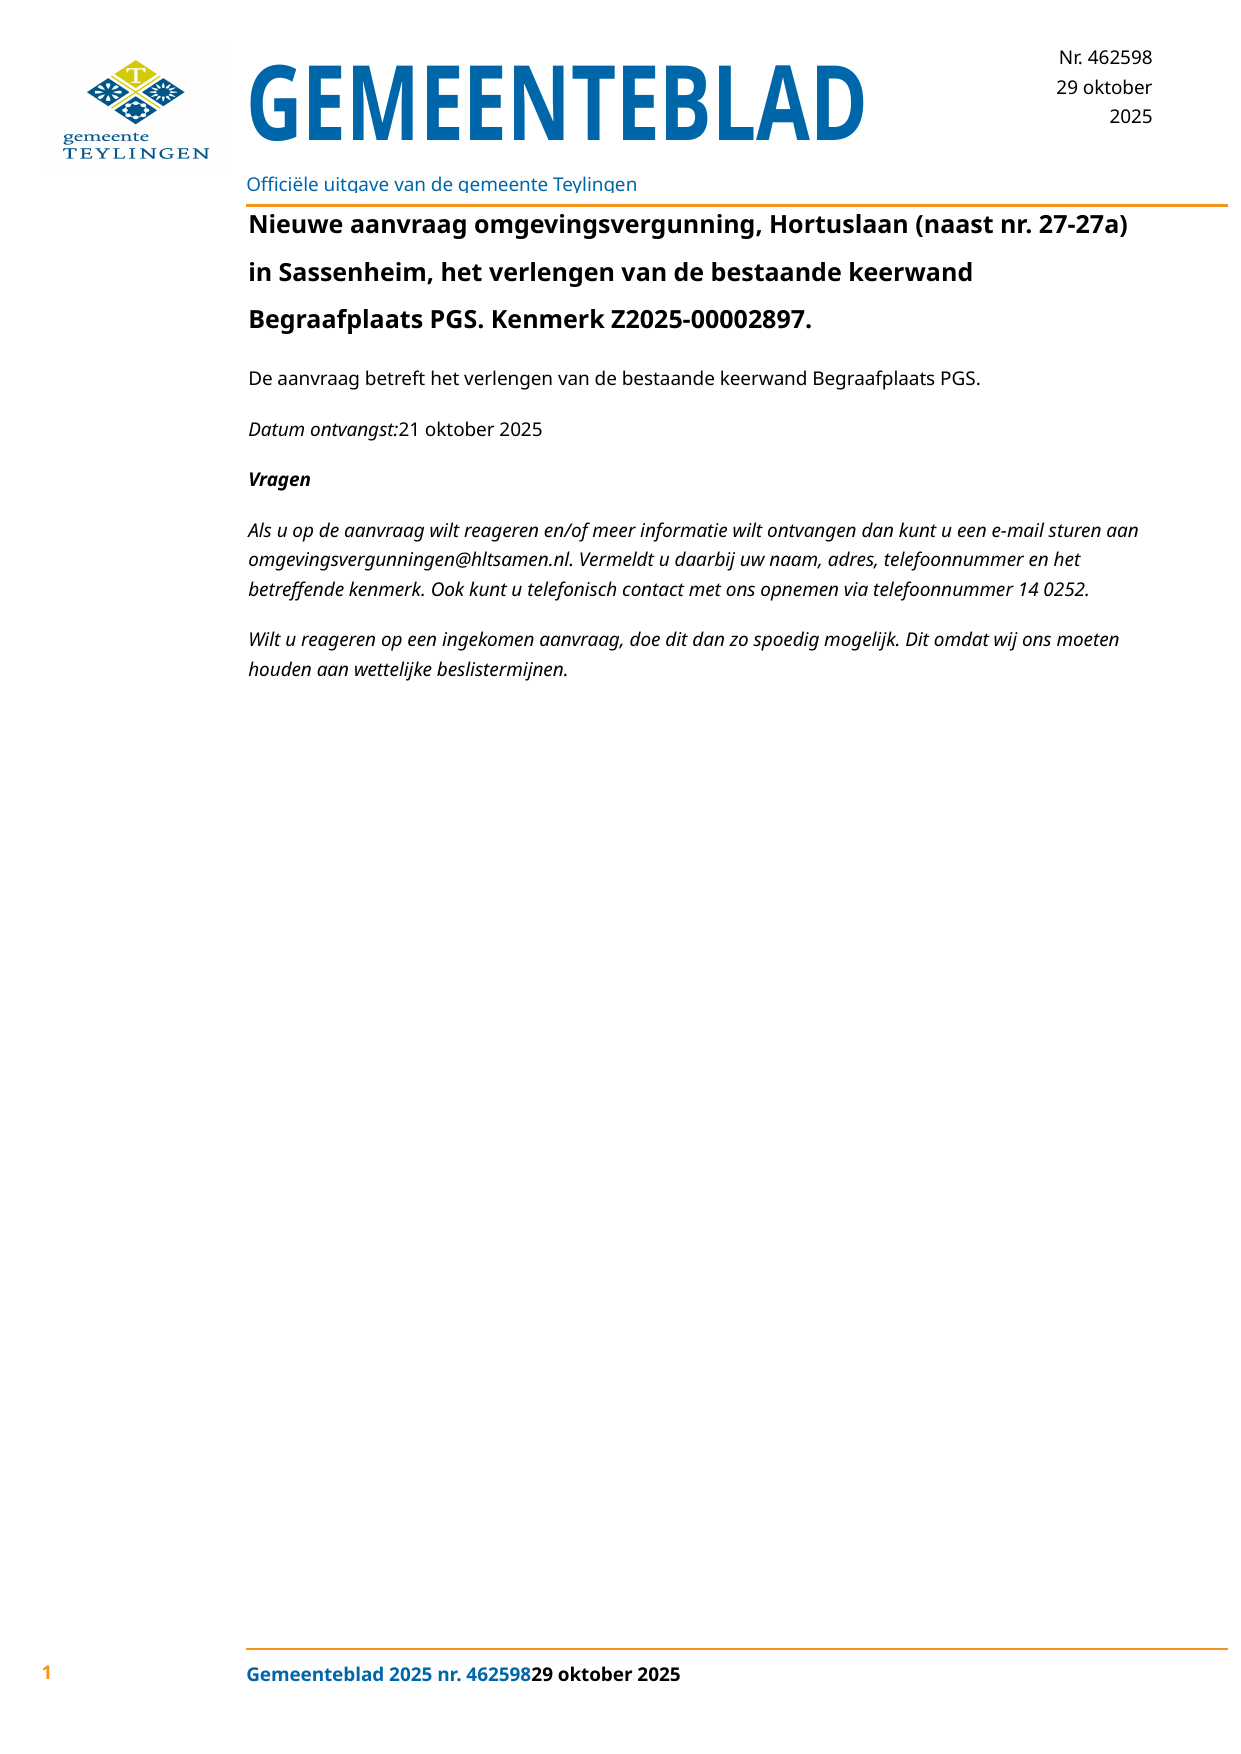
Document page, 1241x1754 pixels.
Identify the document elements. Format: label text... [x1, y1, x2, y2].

text Als u op de aanvraag wilt reageren en/of meer informatie wilt ontvangen dan kunt u een e-mail sturen aan omgevingsvergunningen@hltsamen.nl. Vermeldt u daarbij uw naam, adres, telefoonnummer en het betreffende kenmerk. Ook kunt u telefonisch contact met ons opnemen via telefoonnummer 14 0252. [248, 517, 1152, 602]
text Vragen [248, 466, 1152, 492]
picture [41, 47, 231, 172]
text Datum ontvangst:21 oktober 2025 [248, 416, 1152, 442]
text Nieuwe aanvraag omgevingsvergunning, Hortuslaan (naast nr. 27-27a) in Sassenheim, het verlengen van de bestaande keerwand Begraafplaats PGS. Kenmerk Z2025-00002897. [248, 207, 1152, 336]
text Wilt u reageren op een ingekomen aanvraag, doe dit dan zo spoedig mogelijk. Dit omdat wij ons moeten houden aan wettelijke beslistermijnen. [248, 626, 1152, 682]
text De aanvraag betreft het verlengen van de bestaande keerwand Begraafplaats PGS. [248, 366, 1152, 391]
